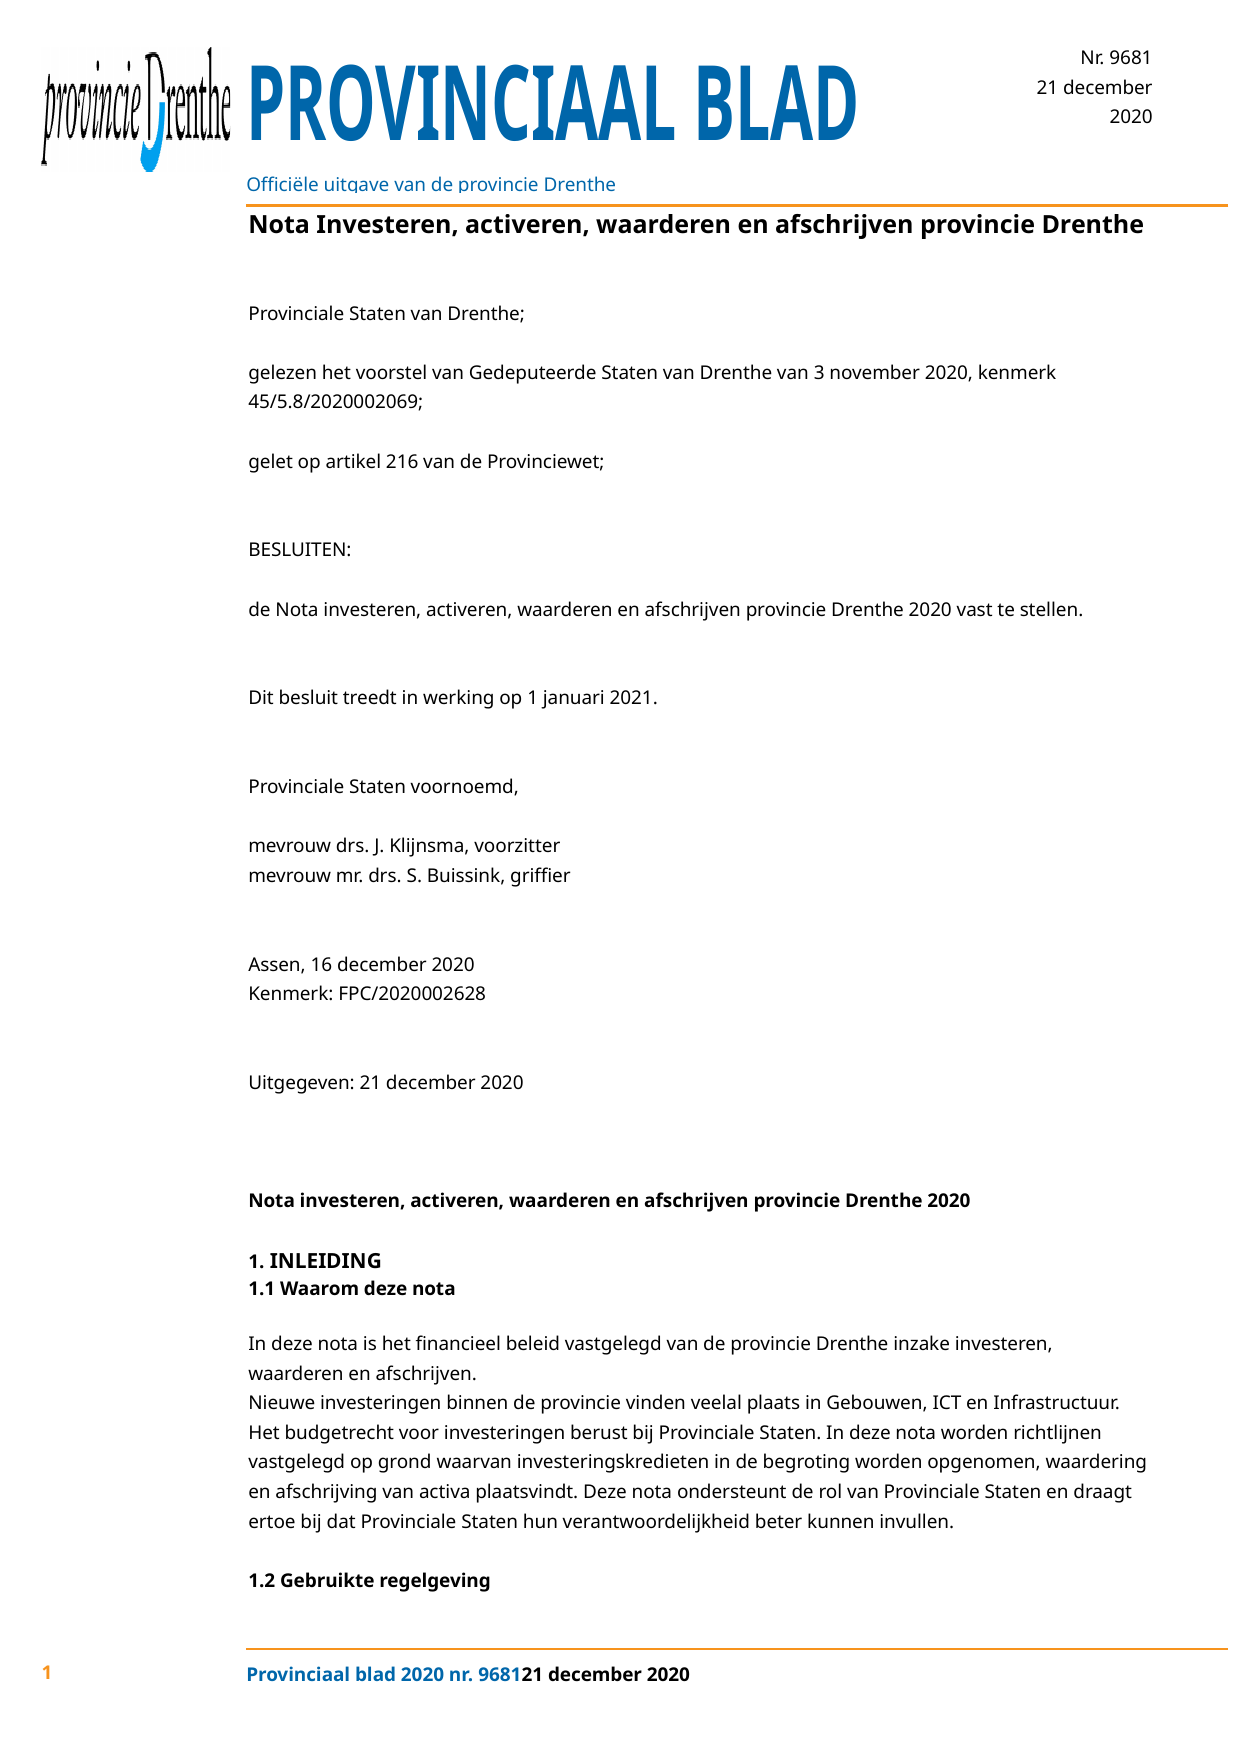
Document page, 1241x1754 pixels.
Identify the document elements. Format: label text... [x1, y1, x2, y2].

text Uitgegeven: 21 december 2020 [248, 1069, 1152, 1095]
text BESLUITEN: [248, 537, 1152, 562]
text Dit besluit treedt in werking op 1 januari 2021. [248, 684, 1152, 710]
text 1.1 Waarom deze nota [248, 1275, 1152, 1301]
text mevrouw drs. J. Klijnsma, voorzitter [248, 832, 1152, 858]
text Kenmerk: FPC/2020002628 [248, 980, 1152, 1006]
text 1. INLEIDING [248, 1247, 1152, 1275]
picture [41, 47, 231, 172]
text Nota investeren, activeren, waarderen en afschrijven provincie Drenthe 2020 [248, 1187, 1152, 1213]
text Provinciale Staten van Drenthe; [248, 300, 1152, 326]
text Nieuwe investeringen binnen de provincie vinden veelal plaats in Gebouwen, ICT en Infrastructuur. Het budgetrecht voor investeringen berust bij Provinciale Staten. In deze nota worden richtlijnen vastgelegd op grond waarvan investeringskredieten in de begroting worden opgenomen, waardering en afschrijving van activa plaatsvindt. Deze nota ondersteunt de rol van Provinciale Staten en draagt ertoe bij dat Provinciale Staten hun verantwoordelijkheid beter kunnen invullen. [248, 1389, 1152, 1533]
text Nota Investeren, activeren, waarderen en afschrijven provincie Drenthe [248, 207, 1152, 241]
text Assen, 16 december 2020 [248, 951, 1152, 976]
text gelet op artikel 216 van de Provinciewet; [248, 448, 1152, 473]
text Provinciale Staten voornoemd, [248, 773, 1152, 799]
text gelezen het voorstel van Gedeputeerde Staten van Drenthe van 3 november 2020, kenmerk 45/5.8/2020002069; [248, 359, 1152, 414]
text de Nota investeren, activeren, waarderen en afschrijven provincie Drenthe 2020 vast te stellen. [248, 596, 1152, 621]
text In deze nota is het financieel beleid vastgelegd van de provincie Drenthe inzake investeren, waarderen en afschrijven. [248, 1330, 1152, 1386]
text mevrouw mr. drs. S. Buissink, griffier [248, 862, 1152, 888]
text 1.2 Gebruikte regelgeving [248, 1567, 1152, 1593]
